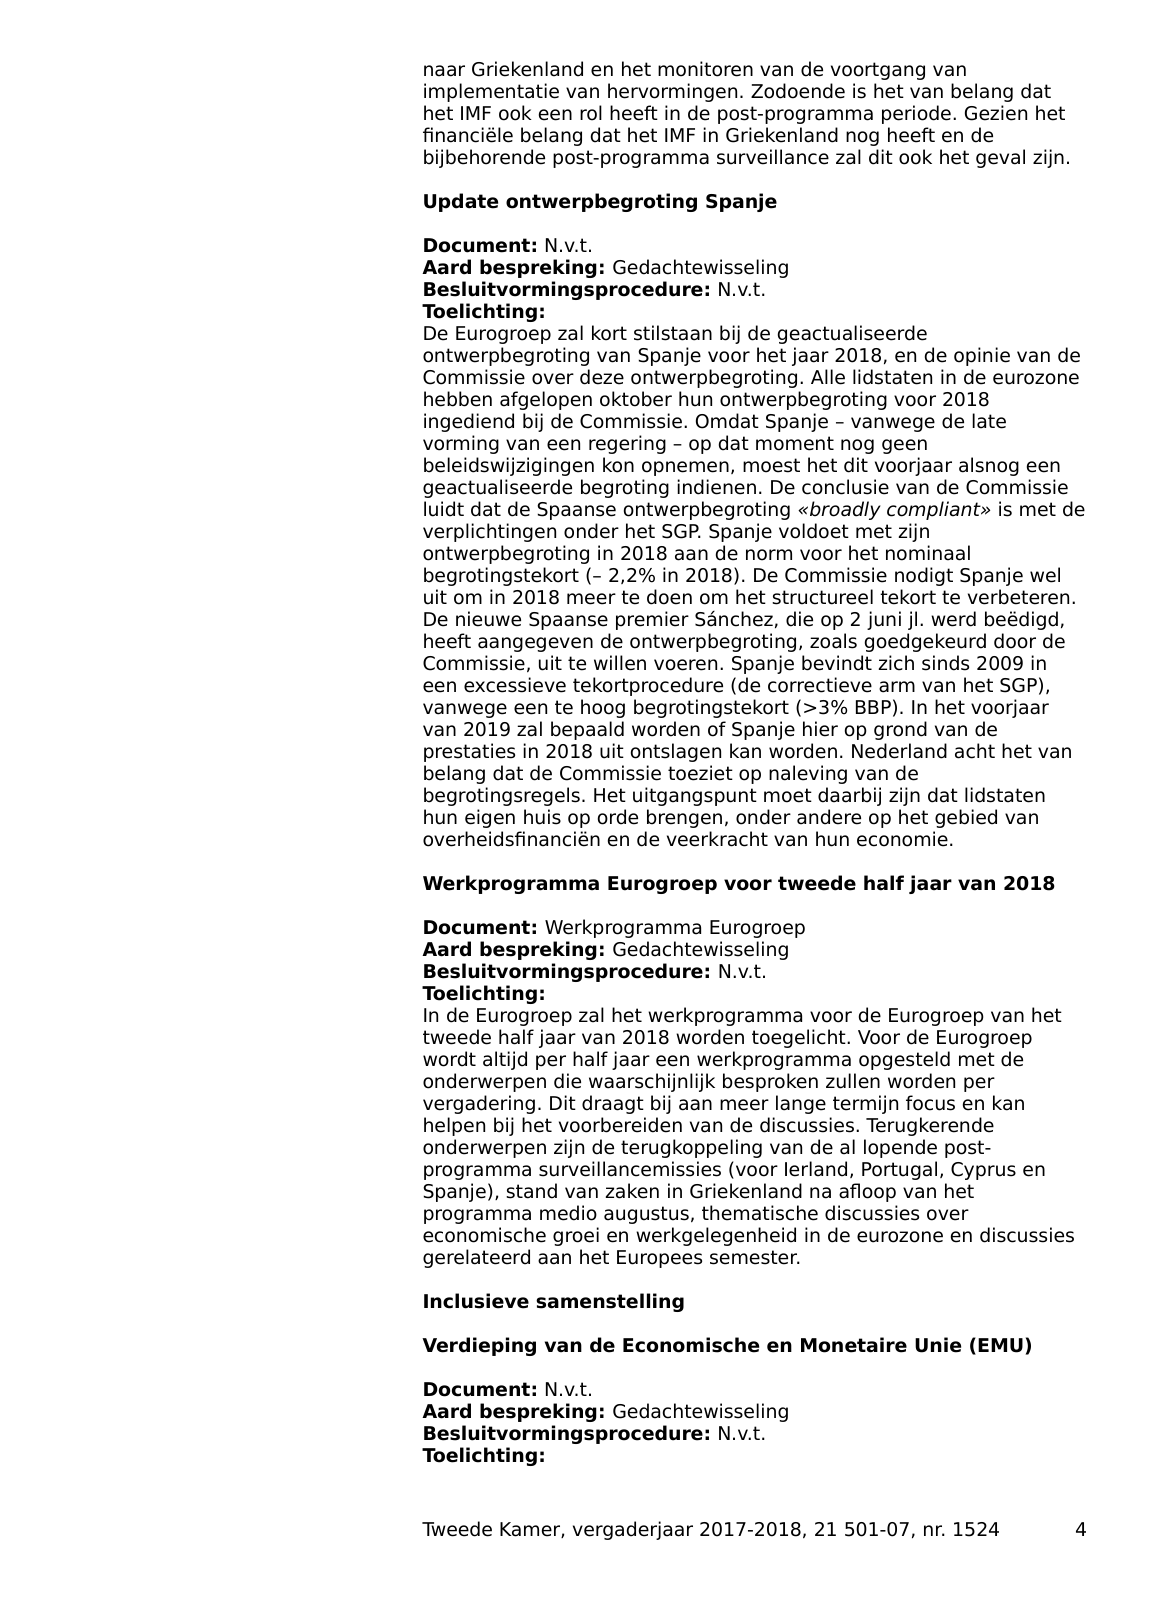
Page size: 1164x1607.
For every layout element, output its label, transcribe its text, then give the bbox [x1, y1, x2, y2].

text Toelichting: [422, 983, 1087, 1005]
text In de Eurogroep zal het werkprogramma voor de Eurogroep van het tweede half jaar van 2018 worden toegelicht. Voor de Eurogroep wordt altijd per half jaar een werkprogramma opgesteld met de onderwerpen die waarschijnlijk besproken zullen worden per vergadering. Dit draagt bij aan meer lange termijn focus en kan helpen bij het voorbereiden van de discussies. Terugkerende onderwerpen zijn de terugkoppeling van de al lopende post-programma surveillancemissies (voor Ierland, Portugal, Cyprus en Spanje), stand van zaken in Griekenland na afloop van het programma medio augustus, thematische discussies over economische groei en werkgelegenheid in de eurozone en discussies gerelateerd aan het Europees semester. [422, 1005, 1087, 1269]
subtitle Inclusieve samenstelling [422, 1291, 1087, 1313]
subtitle Werkprogramma Eurogroep voor tweede half jaar van 2018 [422, 873, 1087, 895]
subtitle Verdieping van de Economische en Monetaire Unie (EMU) [422, 1335, 1087, 1357]
text Document: N.v.t. [422, 235, 1087, 257]
text Document: Werkprogramma Eurogroep [422, 917, 1087, 939]
text Besluitvormingsprocedure: N.v.t. [422, 279, 1087, 301]
text Aard bespreking: Gedachtewisseling [422, 257, 1087, 279]
text naar Griekenland en het monitoren van de voortgang van implementatie van hervormingen. Zodoende is het van belang dat het IMF ook een rol heeft in de post-programma periode. Gezien het financiële belang dat het IMF in Griekenland nog heeft en de bijbehorende post-programma surveillance zal dit ook het geval zijn. [422, 59, 1087, 169]
text Besluitvormingsprocedure: N.v.t. [422, 961, 1087, 983]
subtitle Update ontwerpbegroting Spanje [422, 191, 1087, 213]
text Besluitvormingsprocedure: N.v.t. [422, 1423, 1087, 1445]
text Aard bespreking: Gedachtewisseling [422, 1401, 1087, 1423]
text Aard bespreking: Gedachtewisseling [422, 939, 1087, 961]
text De Eurogroep zal kort stilstaan bij de geactualiseerde ontwerpbegroting van Spanje voor het jaar 2018, en de opinie van de Commissie over deze ontwerpbegroting. Alle lidstaten in de eurozone hebben afgelopen oktober hun ontwerpbegroting voor 2018 ingediend bij de Commissie. Omdat Spanje – vanwege de late vorming van een regering – op dat moment nog geen beleidswijzigingen kon opnemen, moest het dit voorjaar alsnog een geactualiseerde begroting indienen. De conclusie van de Commissie luidt dat de Spaanse ontwerpbegroting «broadly compliant» is met de verplichtingen onder het SGP. Spanje voldoet met zijn ontwerpbegroting in 2018 aan de norm voor het nominaal begrotingstekort (– 2,2% in 2018). De Commissie nodigt Spanje wel uit om in 2018 meer te doen om het structureel tekort te verbeteren. De nieuwe Spaanse premier Sánchez, die op 2 juni jl. werd beëdigd, heeft aangegeven de ontwerpbegroting, zoals goedgekeurd door de Commissie, uit te willen voeren. Spanje bevindt zich sinds 2009 in een excessieve tekortprocedure (de correctieve arm van het SGP), vanwege een te hoog begrotingstekort (>3% BBP). In het voorjaar van 2019 zal bepaald worden of Spanje hier op grond van de prestaties in 2018 uit ontslagen kan worden. Nederland acht het van belang dat de Commissie toeziet op naleving van de begrotingsregels. Het uitgangspunt moet daarbij zijn dat lidstaten hun eigen huis op orde brengen, onder andere op het gebied van overheidsfinanciën en de veerkracht van hun economie. [422, 323, 1087, 851]
text Document: N.v.t. [422, 1379, 1087, 1401]
text Toelichting: [422, 301, 1087, 323]
text Toelichting: [422, 1445, 1087, 1467]
